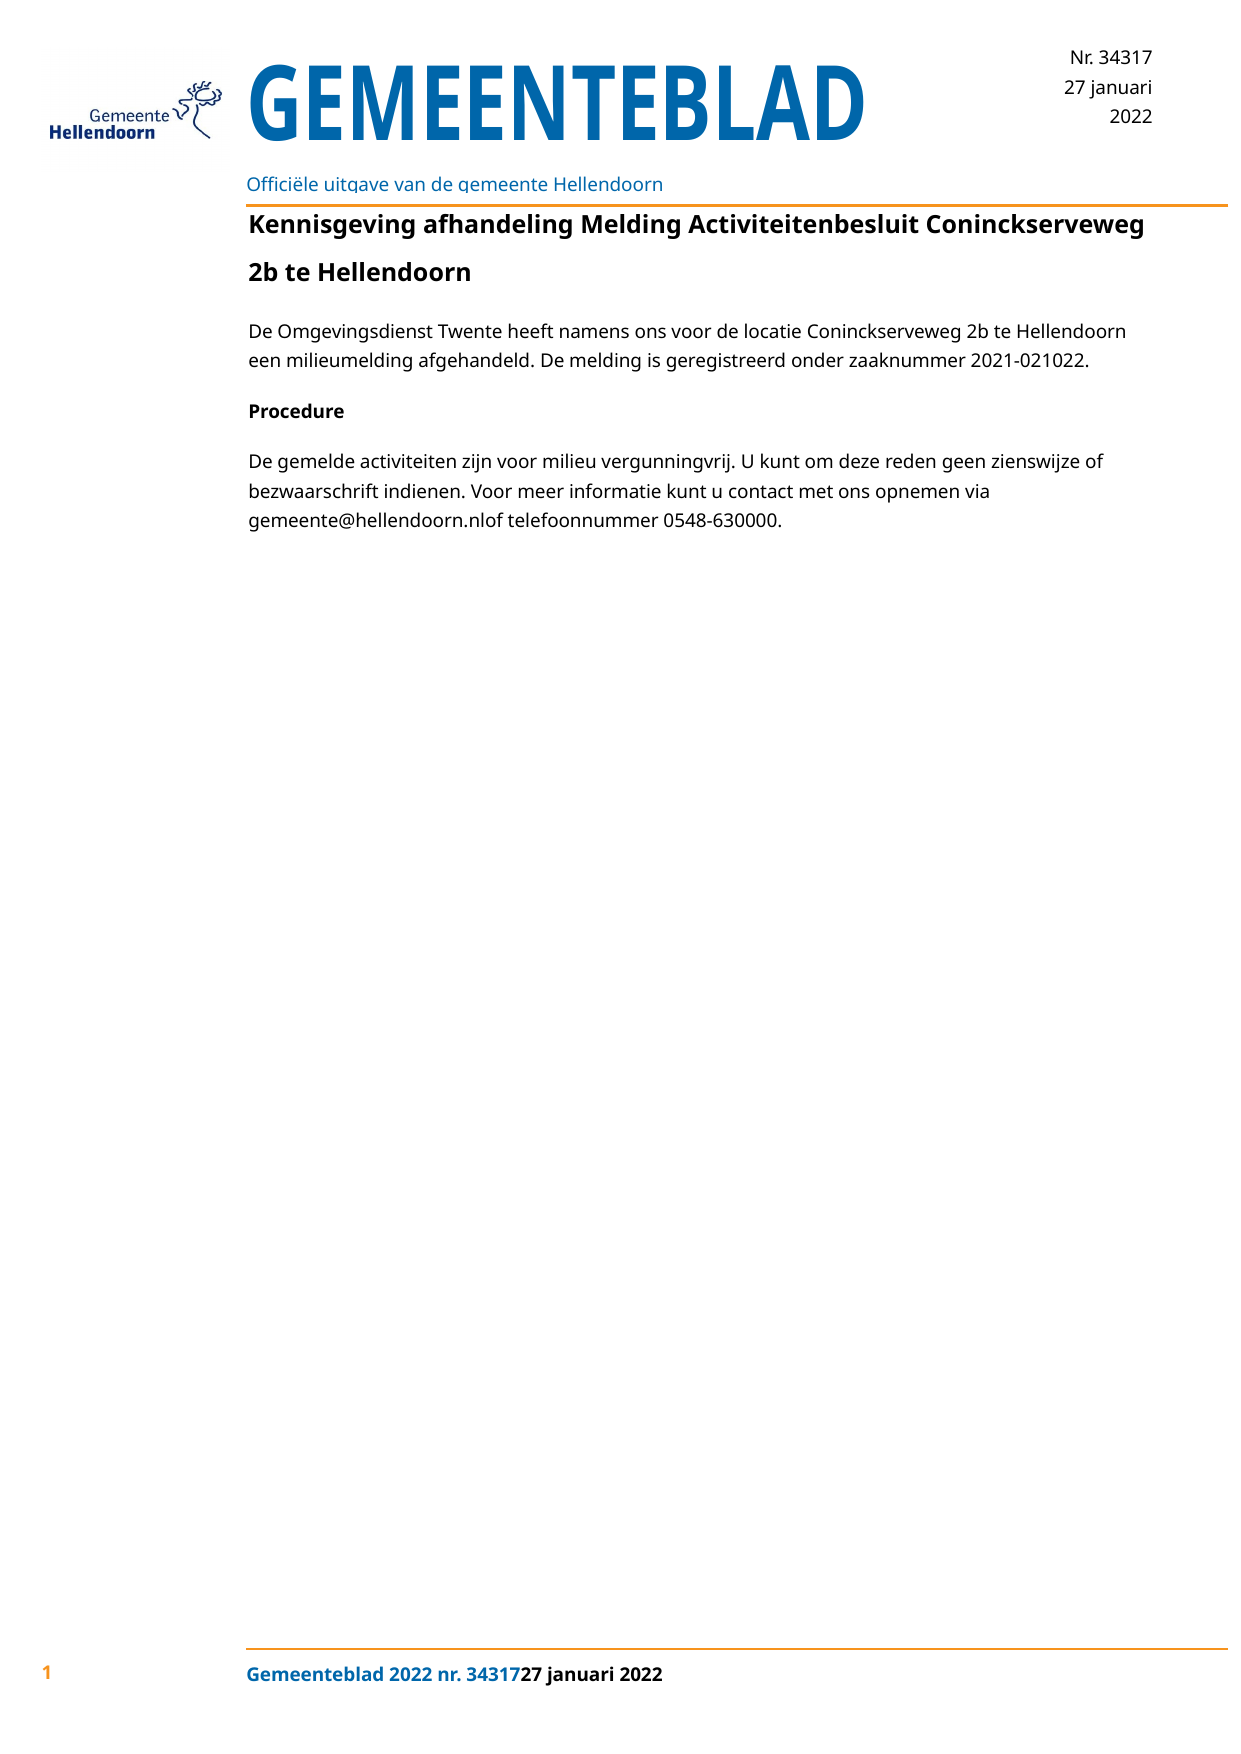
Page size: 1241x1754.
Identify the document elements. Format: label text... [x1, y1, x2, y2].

text Kennisgeving afhandeling Melding Activiteitenbesluit Coninckserveweg 2b te Hellendoorn [248, 207, 1152, 288]
text Procedure [248, 398, 1152, 424]
text De Omgevingsdienst Twente heeft namens ons voor de locatie Coninckserveweg 2b te Hellendoorn een milieumelding afgehandeld. De melding is geregistreerd onder zaaknummer 2021-021022. [248, 318, 1152, 373]
text De gemelde activiteiten zijn voor milieu vergunningvrij. U kunt om deze reden geen zienswijze of bezwaarschrift indienen. Voor meer informatie kunt u contact met ons opnemen via gemeente@hellendoorn.nlof telefoonnummer 0548-630000. [248, 448, 1152, 533]
picture [41, 47, 231, 172]
